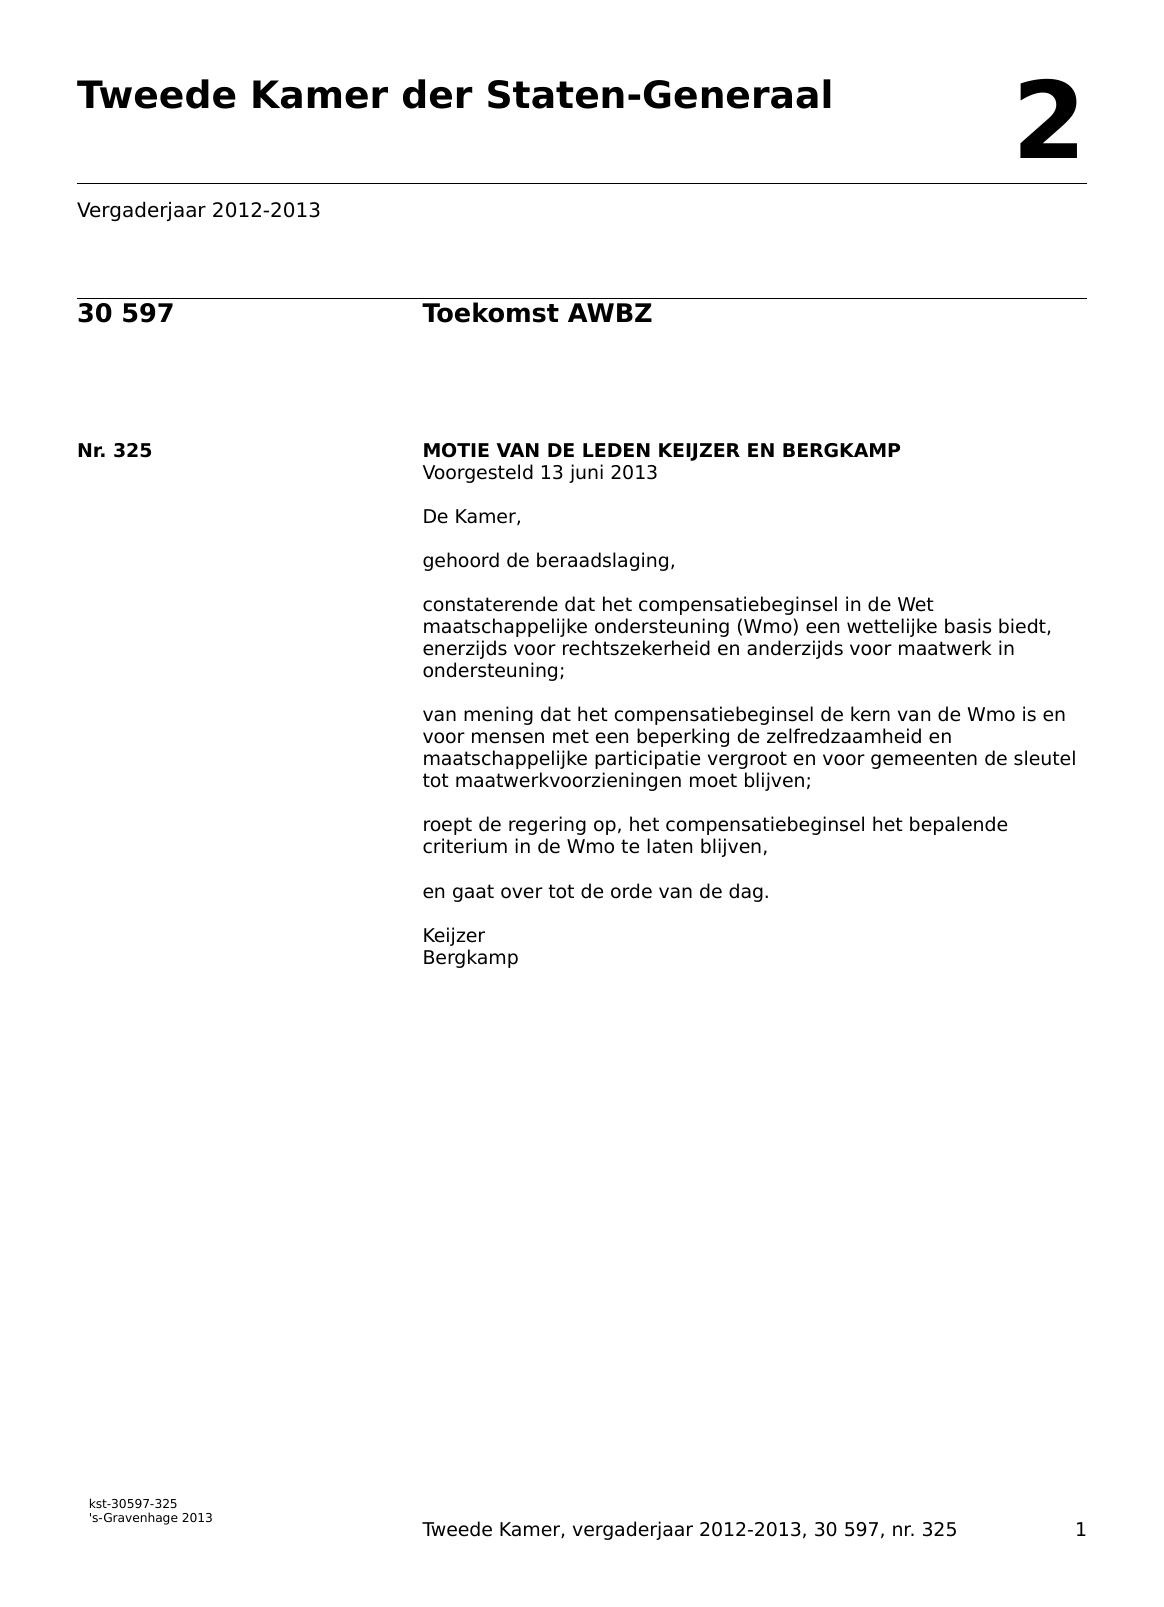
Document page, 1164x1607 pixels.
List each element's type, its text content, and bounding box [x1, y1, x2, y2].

subtitle Nr. 325 MOTIE VAN DE LEDEN KEIJZER EN BERGKAMP [77, 440, 1087, 462]
text roept de regering op, het compensatiebeginsel het bepalende criterium in de Wmo te laten blijven, [422, 814, 1087, 858]
text kst-30597-325 [88, 1497, 323, 1511]
table_cell Vergaderjaar 2012-2013 [77, 184, 1087, 298]
text constaterende dat het compensatiebeginsel in de Wet maatschappelijke ondersteuning (Wmo) een wettelijke basis biedt, enerzijds voor rechtszekerheid en anderzijds voor maatwerk in ondersteuning; [422, 594, 1087, 682]
text gehoord de beraadslaging, [422, 550, 1087, 572]
text van mening dat het compensatiebeginsel de kern van de Wmo is en voor mensen met een beperking de zelfredzaamheid en maatschappelijke participatie vergroot en voor gemeenten de sleutel tot maatwerkvoorzieningen moet blijven; [422, 704, 1087, 792]
table_header Tweede Kamer der Staten-Generaal [77, 59, 886, 183]
text Keijzer [422, 925, 1087, 947]
table_header 2 [886, 59, 1087, 183]
text Voorgesteld 13 juni 2013 [422, 462, 1087, 484]
text Bergkamp [422, 947, 1087, 969]
text en gaat over tot de orde van de dag. [422, 881, 1087, 902]
text De Kamer, [422, 506, 1087, 528]
subtitle 30 597 Toekomst AWBZ [77, 299, 1087, 329]
text 's-Gravenhage 2013 [88, 1511, 323, 1525]
